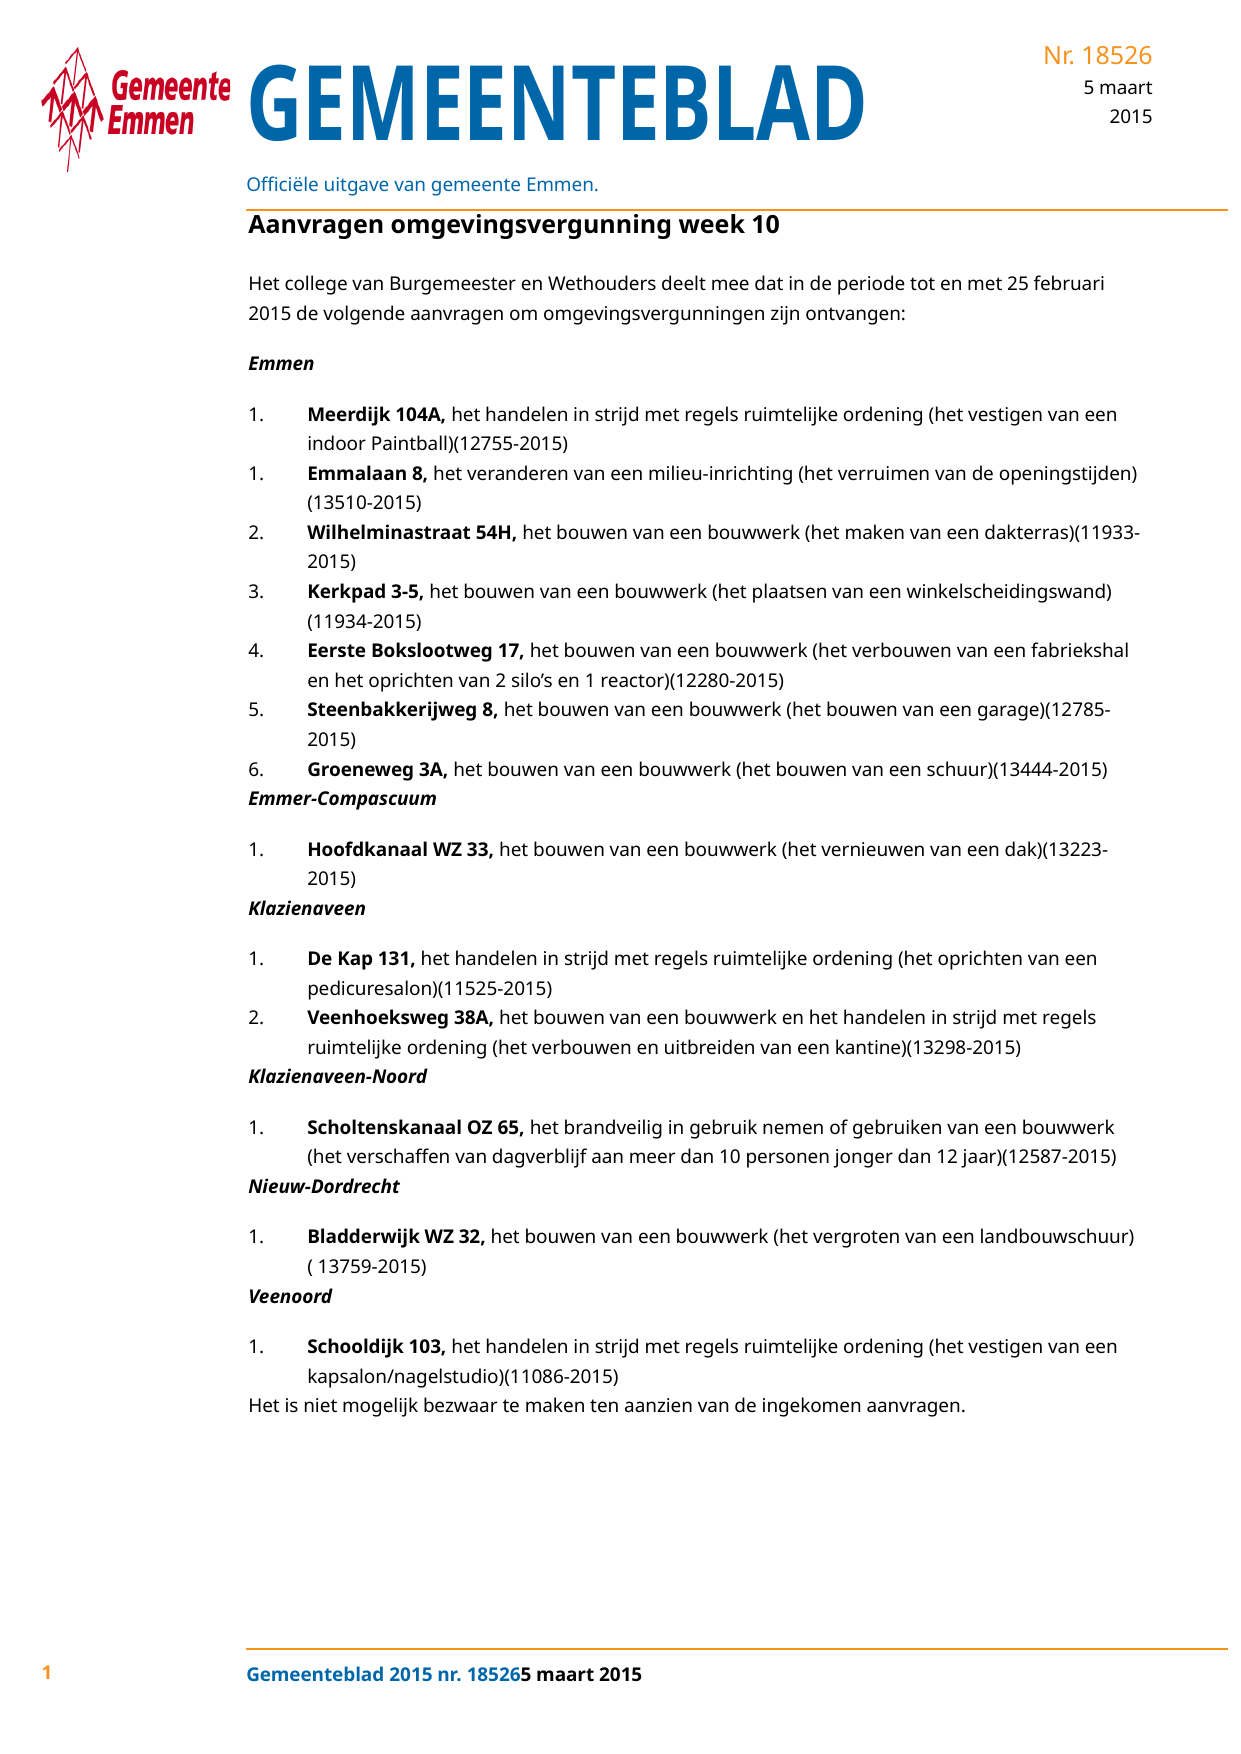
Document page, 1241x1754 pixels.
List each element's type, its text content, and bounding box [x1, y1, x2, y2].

text Klazienaveen [248, 895, 1152, 921]
text Veenoord [248, 1283, 1152, 1308]
list Kerkpad 3-5, het bouwen van een bouwwerk (het plaatsen van een winkelscheidingswand)(11934-2015) [248, 578, 1152, 633]
text Klazienaveen-Noord [248, 1064, 1152, 1089]
list De Kap 131, het handelen in strijd met regels ruimtelijke ordening (het oprichten van een pedicuresalon)(11525-2015) [248, 945, 1152, 1001]
text Nieuw-Dordrecht [248, 1173, 1152, 1199]
text Aanvragen omgevingsvergunning week 10 [248, 211, 1152, 241]
list Meerdijk 104A, het handelen in strijd met regels ruimtelijke ordening (het vestigen van een indoor Paintball)(12755-2015) [248, 401, 1152, 456]
text Emmer-Compascuum [248, 785, 1152, 811]
list Scholtenskanaal OZ 65, het brandveilig in gebruik nemen of gebruiken van een bouwwerk (het verschaffen van dagverblijf aan meer dan 10 personen jonger dan 12 jaar)(12587-2015) [248, 1114, 1152, 1169]
list Hoofdkanaal WZ 33, het bouwen van een bouwwerk (het vernieuwen van een dak)(13223-2015) [248, 836, 1152, 891]
list Emmalaan 8, het veranderen van een milieu-inrichting (het verruimen van de openingstijden)(13510-2015) [248, 460, 1152, 515]
list Eerste Bokslootweg 17, het bouwen van een bouwwerk (het verbouwen van een fabriekshal en het oprichten van 2 silo’s en 1 reactor)(12280-2015) [248, 637, 1152, 693]
list Bladderwijk WZ 32, het bouwen van een bouwwerk (het vergroten van een landbouwschuur)( 13759-2015) [248, 1224, 1152, 1279]
text Het college van Burgemeester en Wethouders deelt mee dat in de periode tot en met 25 februari 2015 de volgende aanvragen om omgevingsvergunningen zijn ontvangen: [248, 270, 1152, 326]
list Wilhelminastraat 54H, het bouwen van een bouwwerk (het maken van een dakterras)(11933-2015) [248, 519, 1152, 574]
text Het is niet mogelijk bezwaar te maken ten aanzien van de ingekomen aanvragen. [248, 1392, 1152, 1418]
list Steenbakkerijweg 8, het bouwen van een bouwwerk (het bouwen van een garage)(12785-2015) [248, 697, 1152, 752]
text Emmen [248, 350, 1152, 376]
list Veenhoeksweg 38A, het bouwen van een bouwwerk en het handelen in strijd met regels ruimtelijke ordening (het verbouwen en uitbreiden van een kantine)(13298-2015) [248, 1004, 1152, 1060]
list Schooldijk 103, het handelen in strijd met regels ruimtelijke ordening (het vestigen van een kapsalon/nagelstudio)(11086-2015) [248, 1333, 1152, 1388]
picture [41, 47, 231, 172]
list Groeneweg 3A, het bouwen van een bouwwerk (het bouwen van een schuur)(13444-2015) [248, 756, 1152, 781]
